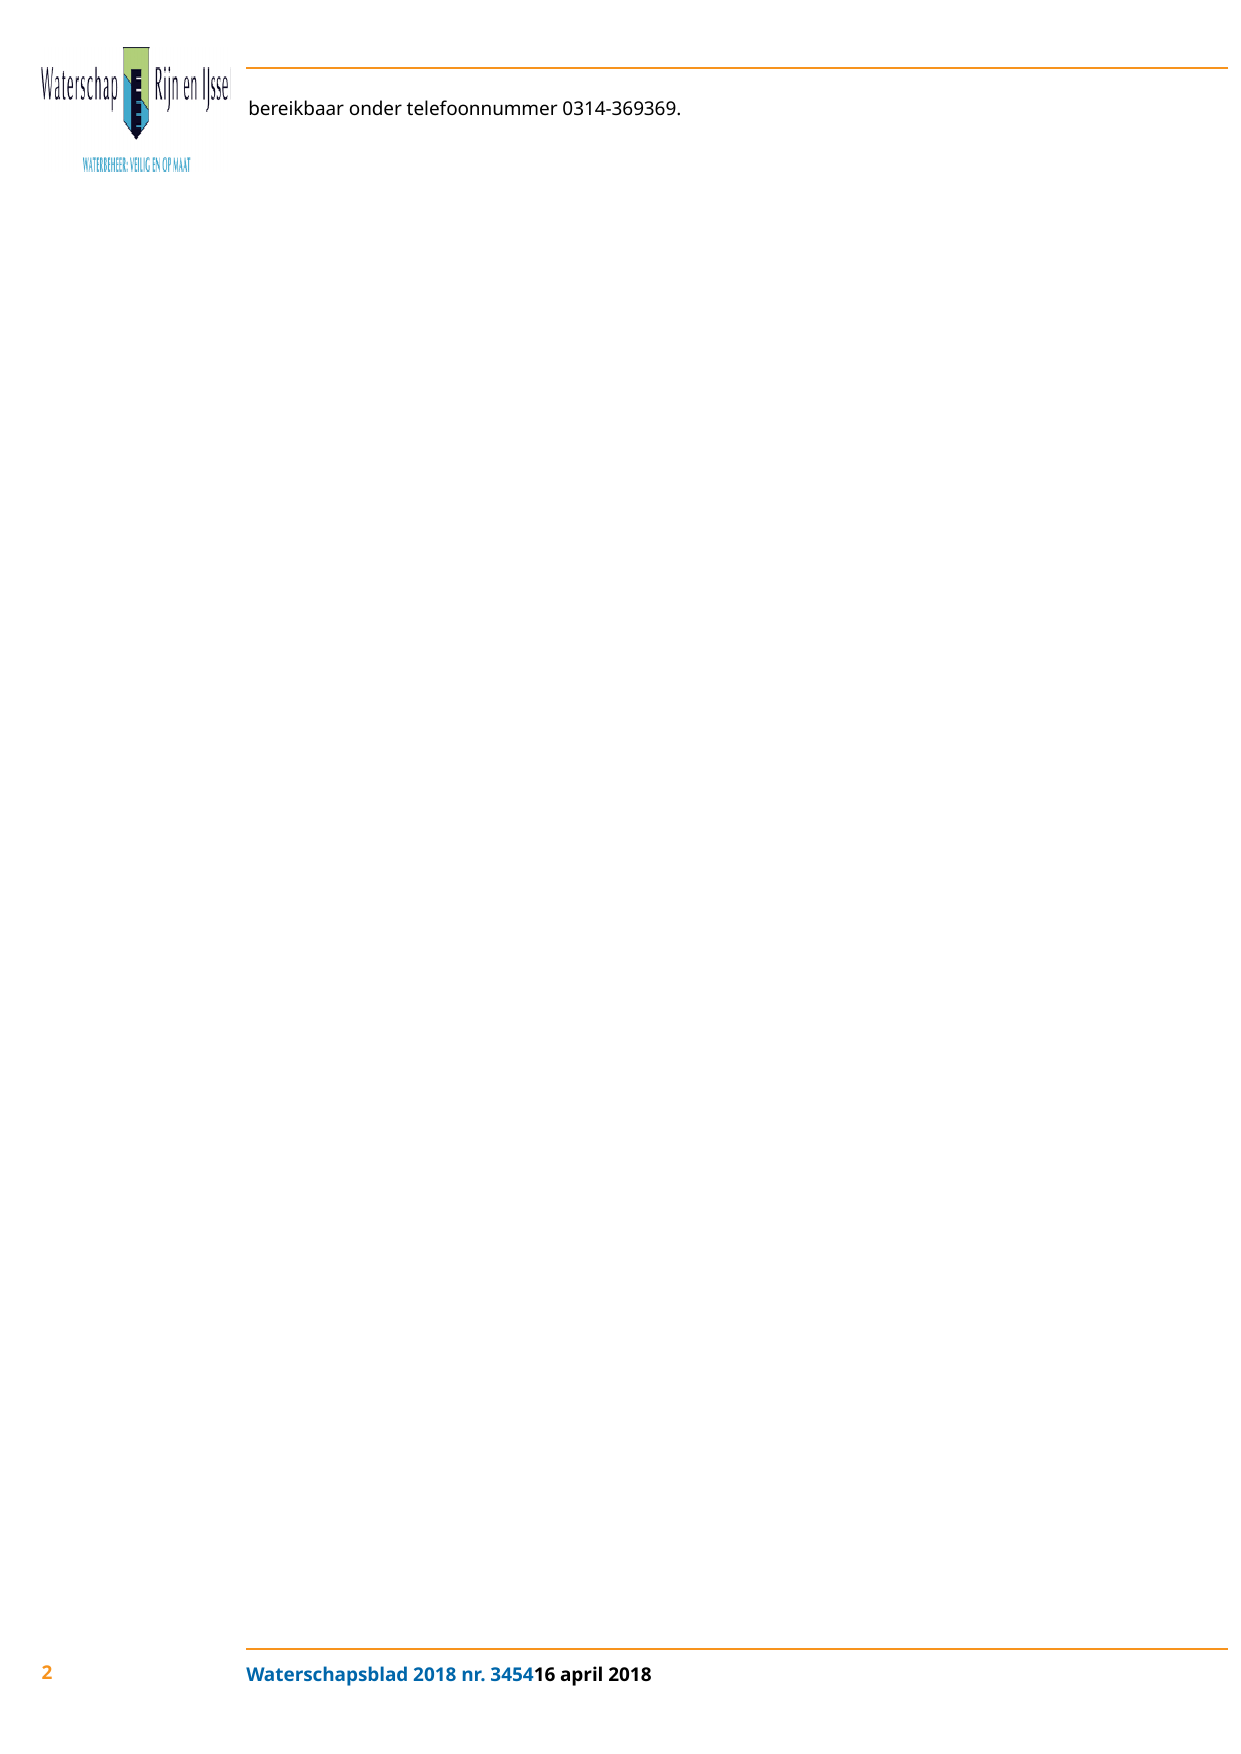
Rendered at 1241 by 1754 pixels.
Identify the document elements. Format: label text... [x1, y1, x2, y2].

text bereikbaar onder telefoonnummer 0314-369369. [248, 95, 1152, 121]
picture [41, 47, 231, 172]
